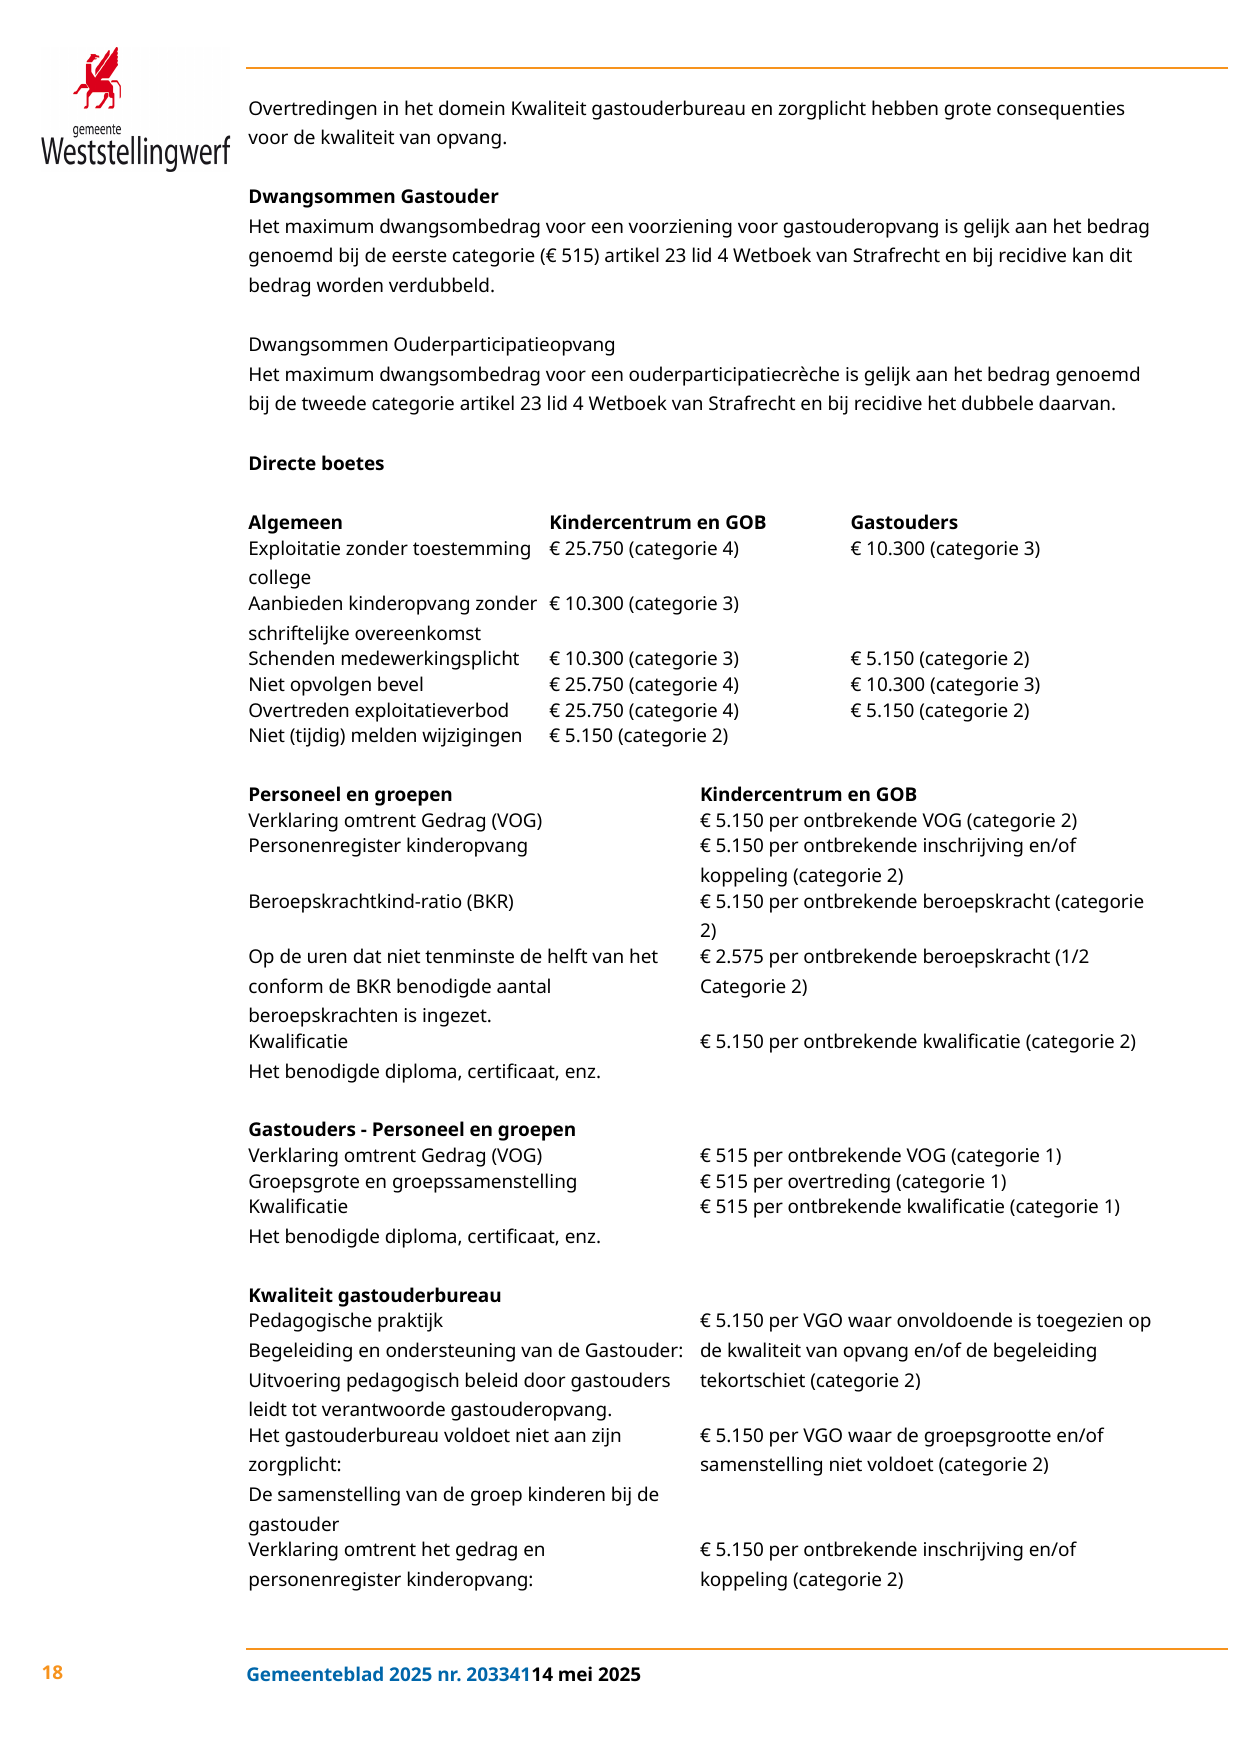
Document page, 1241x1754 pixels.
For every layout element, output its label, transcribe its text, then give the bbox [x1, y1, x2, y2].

text Dwangsommen Gastouder [248, 183, 1152, 209]
table_cell Verklaring omtrent Gedrag (VOG) [248, 807, 700, 833]
table_cell € 25.750 (categorie 4) [549, 535, 850, 590]
table_cell € 10.300 (categorie 3) [850, 535, 1152, 590]
table_cell [850, 590, 1152, 645]
table_cell Exploitatie zonder toestemming college [248, 535, 549, 590]
table_cell Niet (tijdig) melden wijzigingen [248, 723, 549, 748]
table_cell € 5.150 per ontbrekende beroepskracht (categorie 2) [700, 888, 1152, 943]
table_header Personeel en groepen [248, 781, 700, 807]
table_cell € 5.150 per ontbrekende kwalificatie (categorie 2) [700, 1028, 1152, 1083]
table_cell € 10.300 (categorie 3) [549, 590, 850, 645]
table_cell € 5.150 per VGO waar onvoldoende is toegezien op de kwaliteit van opvang en/of de begeleiding tekortschiet (categorie 2) [700, 1308, 1152, 1422]
table_cell € 515 per overtreding (categorie 1) [700, 1168, 1152, 1194]
table_cell € 5.150 per ontbrekende inschrijving en/of koppeling (categorie 2) [700, 833, 1152, 888]
table_cell € 25.750 (categorie 4) [549, 697, 850, 723]
table_cell € 5.150 per ontbrekende inschrijving en/of koppeling (categorie 2) [700, 1537, 1152, 1592]
table_cell € 25.750 (categorie 4) [549, 671, 850, 697]
table_cell € 5.150 (categorie 2) [850, 645, 1152, 671]
table_cell Personenregister kinderopvang [248, 833, 700, 888]
table_header Kindercentrum en GOB [549, 509, 850, 535]
table_cell Verklaring omtrent Gedrag (VOG) [248, 1142, 700, 1168]
table_header Kindercentrum en GOB [700, 781, 1152, 807]
table_cell Het gastouderbureau voldoet niet aan zijn zorgplicht: De samenstelling van de groep kinderen bij de gastouder [248, 1422, 700, 1537]
table_cell Beroepskrachtkind-ratio (BKR) [248, 888, 700, 943]
picture [41, 47, 231, 172]
table_cell Kwalificatie Het benodigde diploma, certificaat, enz. [248, 1194, 700, 1249]
table_cell € 2.575 per ontbrekende beroepskracht (1/2 Categorie 2) [700, 943, 1152, 1028]
table_cell Groepsgrote en groepssamenstelling [248, 1168, 700, 1194]
table_cell € 10.300 (categorie 3) [850, 671, 1152, 697]
table_cell Niet opvolgen bevel [248, 671, 549, 697]
table_cell € 515 per ontbrekende VOG (categorie 1) [700, 1142, 1152, 1168]
text Directe boetes [248, 450, 1152, 476]
table_cell [850, 723, 1152, 748]
text Het maximum dwangsombedrag voor een voorziening voor gastouderopvang is gelijk aan het bedrag genoemd bij de eerste categorie (€ 515) artikel 23 lid 4 Wetboek van Strafrecht en bij recidive kan dit bedrag worden verdubbeld. [248, 213, 1152, 298]
table_header Algemeen [248, 509, 549, 535]
table_cell € 5.150 per VGO waar de groepsgrootte en/of samenstelling niet voldoet (categorie 2) [700, 1422, 1152, 1537]
table_cell Schenden medewerkingsplicht [248, 645, 549, 671]
table_cell Op de uren dat niet tenminste de helft van het conform de BKR benodigde aantal beroepskrachten is ingezet. [248, 943, 700, 1028]
table_cell € 5.150 (categorie 2) [850, 697, 1152, 723]
table_cell Aanbieden kinderopvang zonder schriftelijke overeenkomst [248, 590, 549, 645]
table_cell Pedagogische praktijk Begeleiding en ondersteuning van de Gastouder: Uitvoering pedagogisch beleid door gastouders leidt tot verantwoorde gastouderopvang. [248, 1308, 700, 1422]
table_header Gastouders - Personeel en groepen [248, 1116, 1152, 1142]
text Overtredingen in het domein Kwaliteit gastouderbureau en zorgplicht hebben grote consequenties voor de kwaliteit van opvang. [248, 95, 1152, 150]
table_cell € 5.150 per ontbrekende VOG (categorie 2) [700, 807, 1152, 833]
table_cell Kwalificatie Het benodigde diploma, certificaat, enz. [248, 1028, 700, 1083]
table_header Gastouders [850, 509, 1152, 535]
table_header Kwaliteit gastouderbureau [248, 1282, 1152, 1308]
table_cell Overtreden exploitatieverbod [248, 697, 549, 723]
text Dwangsommen Ouderparticipatieopvang [248, 331, 1152, 357]
table_cell Verklaring omtrent het gedrag en personenregister kinderopvang: [248, 1537, 700, 1592]
text Het maximum dwangsombedrag voor een ouderparticipatiecrèche is gelijk aan het bedrag genoemd bij de tweede categorie artikel 23 lid 4 Wetboek van Strafrecht en bij recidive het dubbele daarvan. [248, 361, 1152, 416]
table_cell € 10.300 (categorie 3) [549, 645, 850, 671]
table_cell € 515 per ontbrekende kwalificatie (categorie 1) [700, 1194, 1152, 1249]
table_cell € 5.150 (categorie 2) [549, 723, 850, 748]
